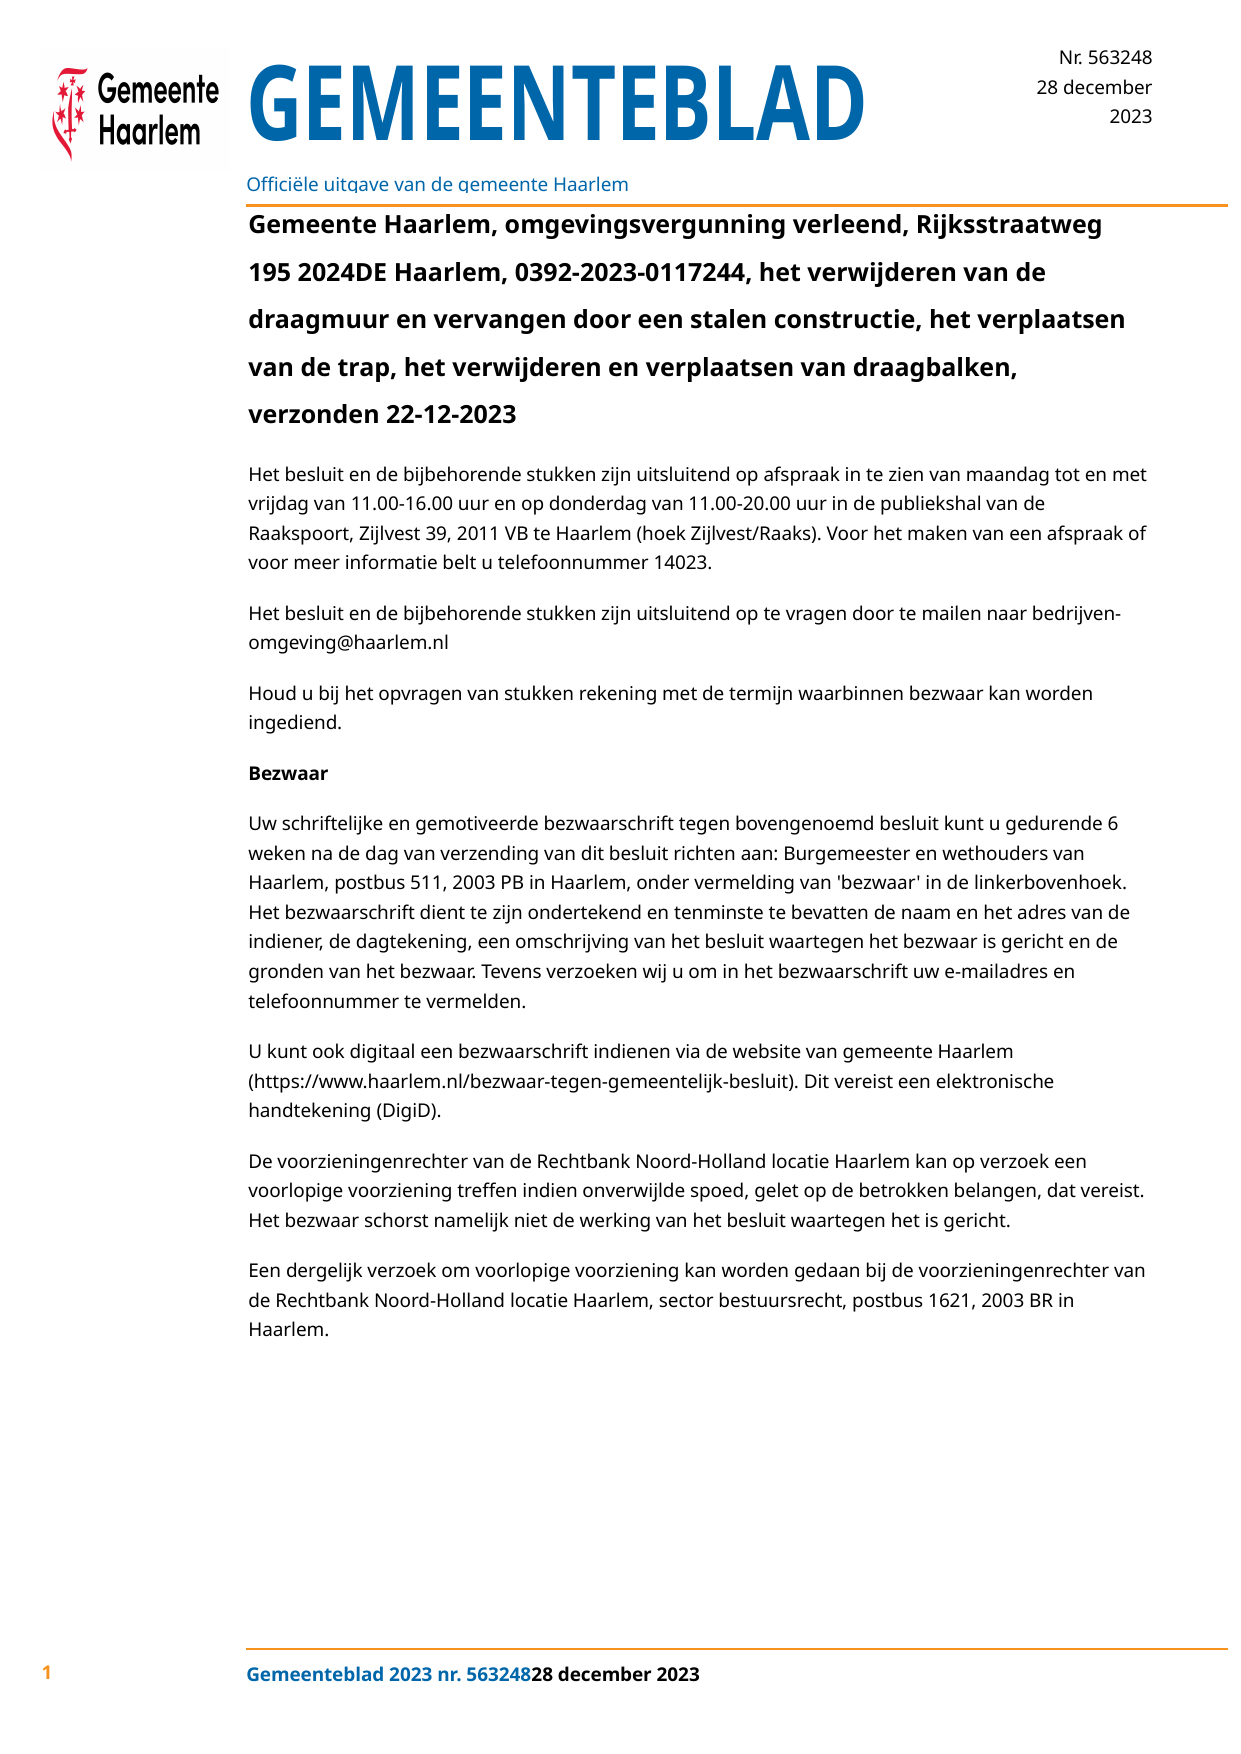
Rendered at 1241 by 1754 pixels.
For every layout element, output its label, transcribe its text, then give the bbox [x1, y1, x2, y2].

text Uw schriftelijke en gemotiveerde bezwaarschrift tegen bovengenoemd besluit kunt u gedurende 6 weken na de dag van verzending van dit besluit richten aan: Burgemeester en wethouders van Haarlem, postbus 511, 2003 PB in Haarlem, onder vermelding van 'bezwaar' in de linkerbovenhoek. Het bezwaarschrift dient te zijn ondertekend en tenminste te bevatten de naam en het adres van de indiener, de dagtekening, een omschrijving van het besluit waartegen het bezwaar is gericht en de gronden van het bezwaar. Tevens verzoeken wij u om in het bezwaarschrift uw e-mailadres en telefoonnummer te vermelden. [248, 810, 1152, 1013]
text Het besluit en de bijbehorende stukken zijn uitsluitend op afspraak in te zien van maandag tot en met vrijdag van 11.00-16.00 uur en op donderdag van 11.00-20.00 uur in de publiekshal van de Raakspoort, Zijlvest 39, 2011 VB te Haarlem (hoek Zijlvest/Raaks). Voor het maken van een afspraak of voor meer informatie belt u telefoonnummer 14023. [248, 461, 1152, 575]
text Bezwaar [248, 760, 1152, 786]
text Houd u bij het opvragen van stukken rekening met de termijn waarbinnen bezwaar kan worden ingediend. [248, 680, 1152, 735]
text Gemeente Haarlem, omgevingsvergunning verleend, Rijksstraatweg 195 2024DE Haarlem, 0392-2023-0117244, het verwijderen van de draagmuur en vervangen door een stalen constructie, het verplaatsen van de trap, het verwijderen en verplaatsen van draagbalken, verzonden 22-12-2023 [248, 207, 1152, 431]
text Een dergelijk verzoek om voorlopige voorziening kan worden gedaan bij de voorzieningenrechter van de Rechtbank Noord-Holland locatie Haarlem, sector bestuursrecht, postbus 1621, 2003 BR in Haarlem. [248, 1257, 1152, 1342]
picture [41, 47, 231, 172]
text Het besluit en de bijbehorende stukken zijn uitsluitend op te vragen door te mailen naar bedrijven-omgeving@haarlem.nl [248, 600, 1152, 655]
text U kunt ook digitaal een bezwaarschrift indienen via de website van gemeente Haarlem (https://www.haarlem.nl/bezwaar-tegen-gemeentelijk-besluit). Dit vereist een elektronische handtekening (DigiD). [248, 1038, 1152, 1123]
text De voorzieningenrechter van de Rechtbank Noord-Holland locatie Haarlem kan op verzoek een voorlopige voorziening treffen indien onverwijlde spoed, gelet op de betrokken belangen, dat vereist. Het bezwaar schorst namelijk niet de werking van het besluit waartegen het is gericht. [248, 1148, 1152, 1233]
